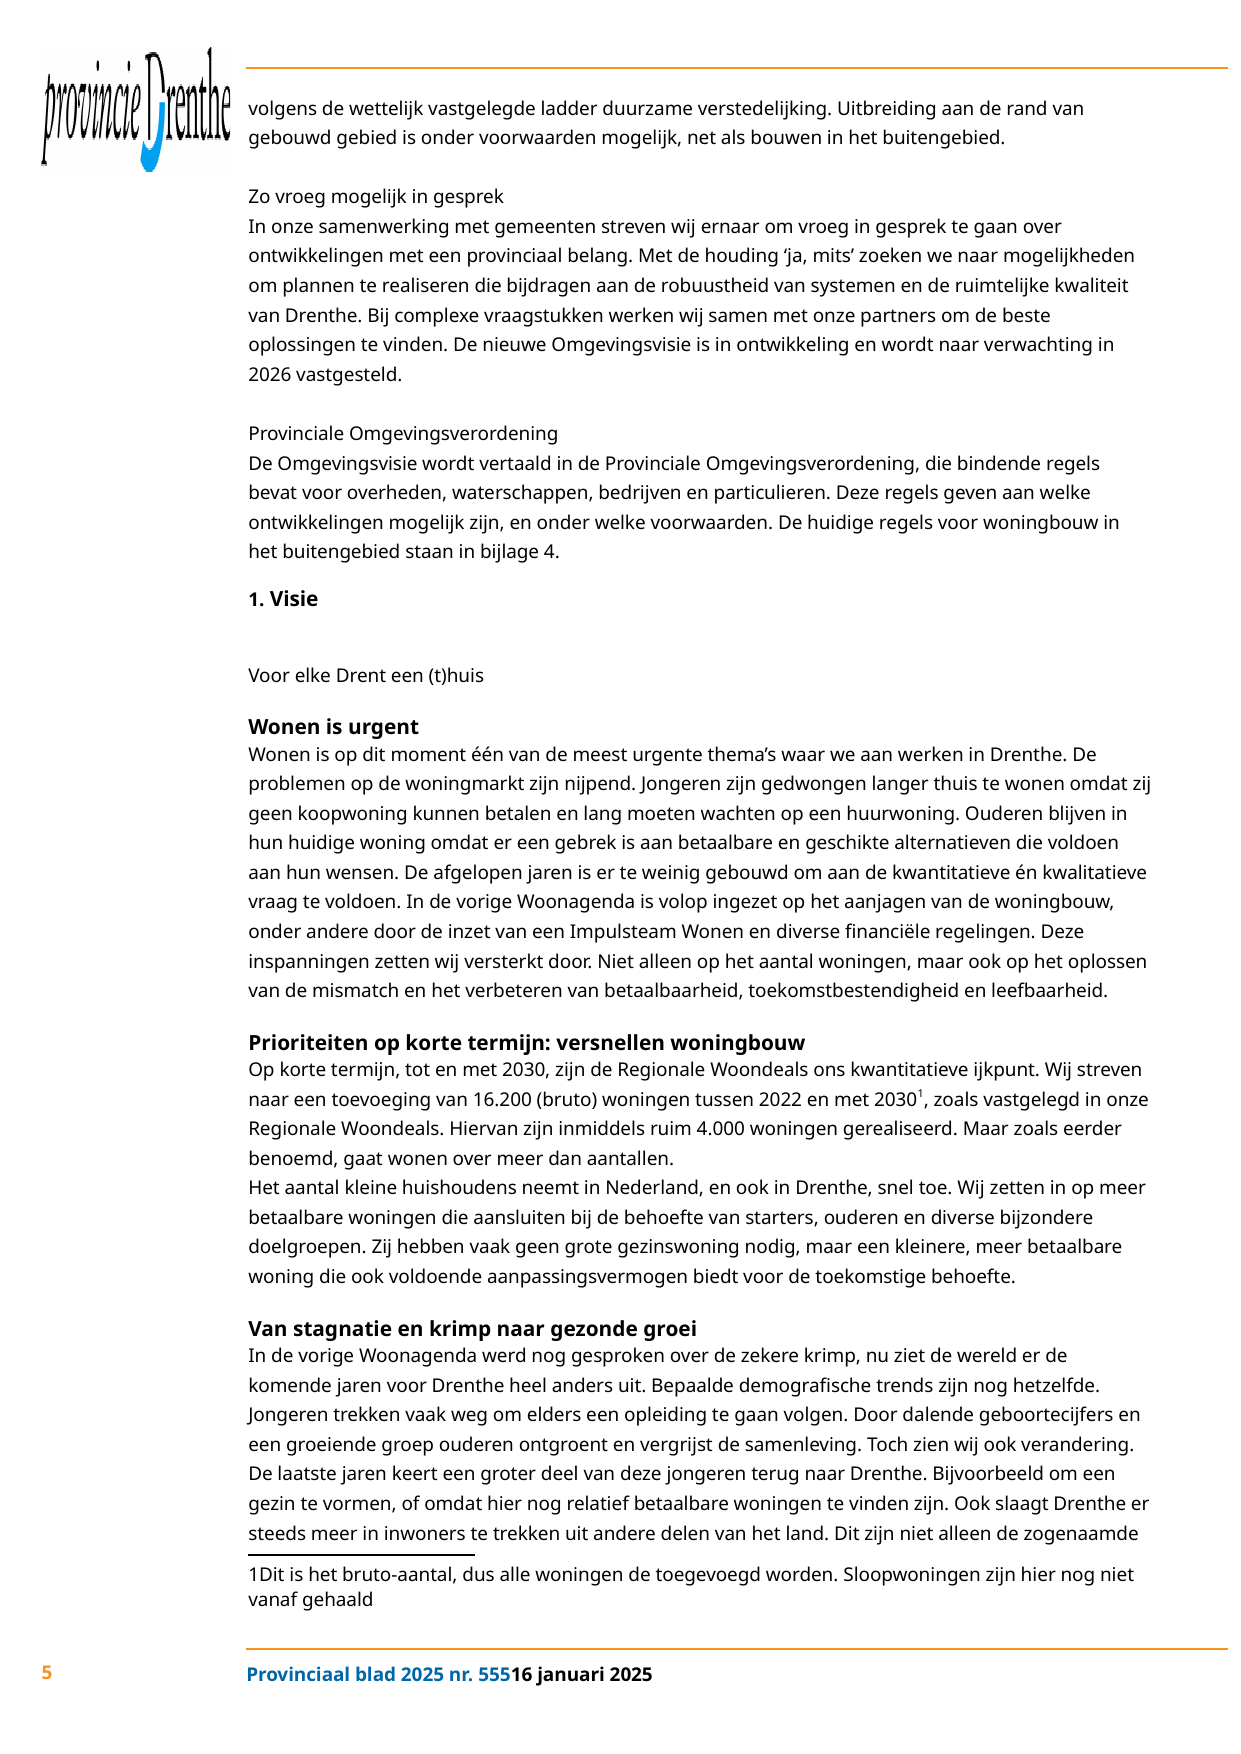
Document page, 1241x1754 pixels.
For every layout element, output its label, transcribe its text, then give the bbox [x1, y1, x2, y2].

text 1. Visie [248, 584, 1152, 613]
text Wonen is urgent [248, 712, 1152, 741]
text Het aantal kleine huishoudens neemt in Nederland, en ook in Drenthe, snel toe. Wij zetten in op meer betaalbare woningen die aansluiten bij de behoefte van starters, ouderen en diverse bijzondere doelgroepen. Zij hebben vaak geen grote gezinswoning nodig, maar een kleinere, meer betaalbare woning die ook voldoende aanpassingsvermogen biedt voor de toekomstige behoefte. [248, 1174, 1152, 1289]
text Zo vroeg mogelijk in gesprek [248, 183, 1152, 209]
text volgens de wettelijk vastgelegde ladder duurzame verstedelijking. Uitbreiding aan de rand van gebouwd gebied is onder voorwaarden mogelijk, net als bouwen in het buitengebied. [248, 95, 1152, 150]
text Wonen is op dit moment één van de meest urgente thema’s waar we aan werken in Drenthe. De problemen op de woningmarkt zijn nijpend. Jongeren zijn gedwongen langer thuis te wonen omdat zij geen koopwoning kunnen betalen en lang moeten wachten op een huurwoning. Ouderen blijven in hun huidige woning omdat er een gebrek is aan betaalbare en geschikte alternatieven die voldoen aan hun wensen. De afgelopen jaren is er te weinig gebouwd om aan de kwantitatieve én kwalitatieve vraag te voldoen. In de vorige Woonagenda is volop ingezet op het aanjagen van de woningbouw, onder andere door de inzet van een Impulsteam Wonen en diverse financiële regelingen. Deze inspanningen zetten wij versterkt door. Niet alleen op het aantal woningen, maar ook op het oplossen van de mismatch en het verbeteren van betaalbaarheid, toekomstbestendigheid en leefbaarheid. [248, 741, 1152, 1003]
text Voor elke Drent een (t)huis [248, 662, 1152, 688]
text Prioriteiten op korte termijn: versnellen woningbouw [248, 1028, 1152, 1056]
text In onze samenwerking met gemeenten streven wij ernaar om vroeg in gesprek te gaan over ontwikkelingen met een provinciaal belang. Met de houding ‘ja, mits’ zoeken we naar mogelijkheden om plannen te realiseren die bijdragen aan de robuustheid van systemen en de ruimtelijke kwaliteit van Drenthe. Bij complexe vraagstukken werken wij samen met onze partners om de beste oplossingen te vinden. De nieuwe Omgevingsvisie is in ontwikkeling en wordt naar verwachting in 2026 vastgesteld. [248, 213, 1152, 387]
picture [41, 47, 231, 172]
text Van stagnatie en krimp naar gezonde groei [248, 1314, 1152, 1342]
text Dit is het bruto-aantal, dus alle woningen de toegevoegd worden. Sloopwoningen zijn hier nog niet vanaf gehaald [248, 1561, 1152, 1612]
text Op korte termijn, tot en met 2030, zijn de Regionale Woondeals ons kwantitatieve ijkpunt. Wij streven naar een toevoeging van 16.200 (bruto) woningen tussen 2022 en met 2030, zoals vastgelegd in onze Regionale Woondeals. Hiervan zijn inmiddels ruim 4.000 woningen gerealiseerd. Maar zoals eerder benoemd, gaat wonen over meer dan aantallen. [248, 1056, 1152, 1171]
text De Omgevingsvisie wordt vertaald in de Provinciale Omgevingsverordening, die bindende regels bevat voor overheden, waterschappen, bedrijven en particulieren. Deze regels geven aan welke ontwikkelingen mogelijk zijn, en onder welke voorwaarden. De huidige regels voor woningbouw in het buitengebied staan in bijlage 4. [248, 450, 1152, 564]
text In de vorige Woonagenda werd nog gesproken over de zekere krimp, nu ziet de wereld er de komende jaren voor Drenthe heel anders uit. Bepaalde demografische trends zijn nog hetzelfde. Jongeren trekken vaak weg om elders een opleiding te gaan volgen. Door dalende geboortecijfers en een groeiende groep ouderen ontgroent en vergrijst de samenleving. Toch zien wij ook verandering. De laatste jaren keert een groter deel van deze jongeren terug naar Drenthe. Bijvoorbeeld om een gezin te vormen, of omdat hier nog relatief betaalbare woningen te vinden zijn. Ook slaagt Drenthe er steeds meer in inwoners te trekken uit andere delen van het land. Dit zijn niet alleen de zogenaamde [248, 1342, 1152, 1545]
text Provinciale Omgevingsverordening [248, 420, 1152, 446]
